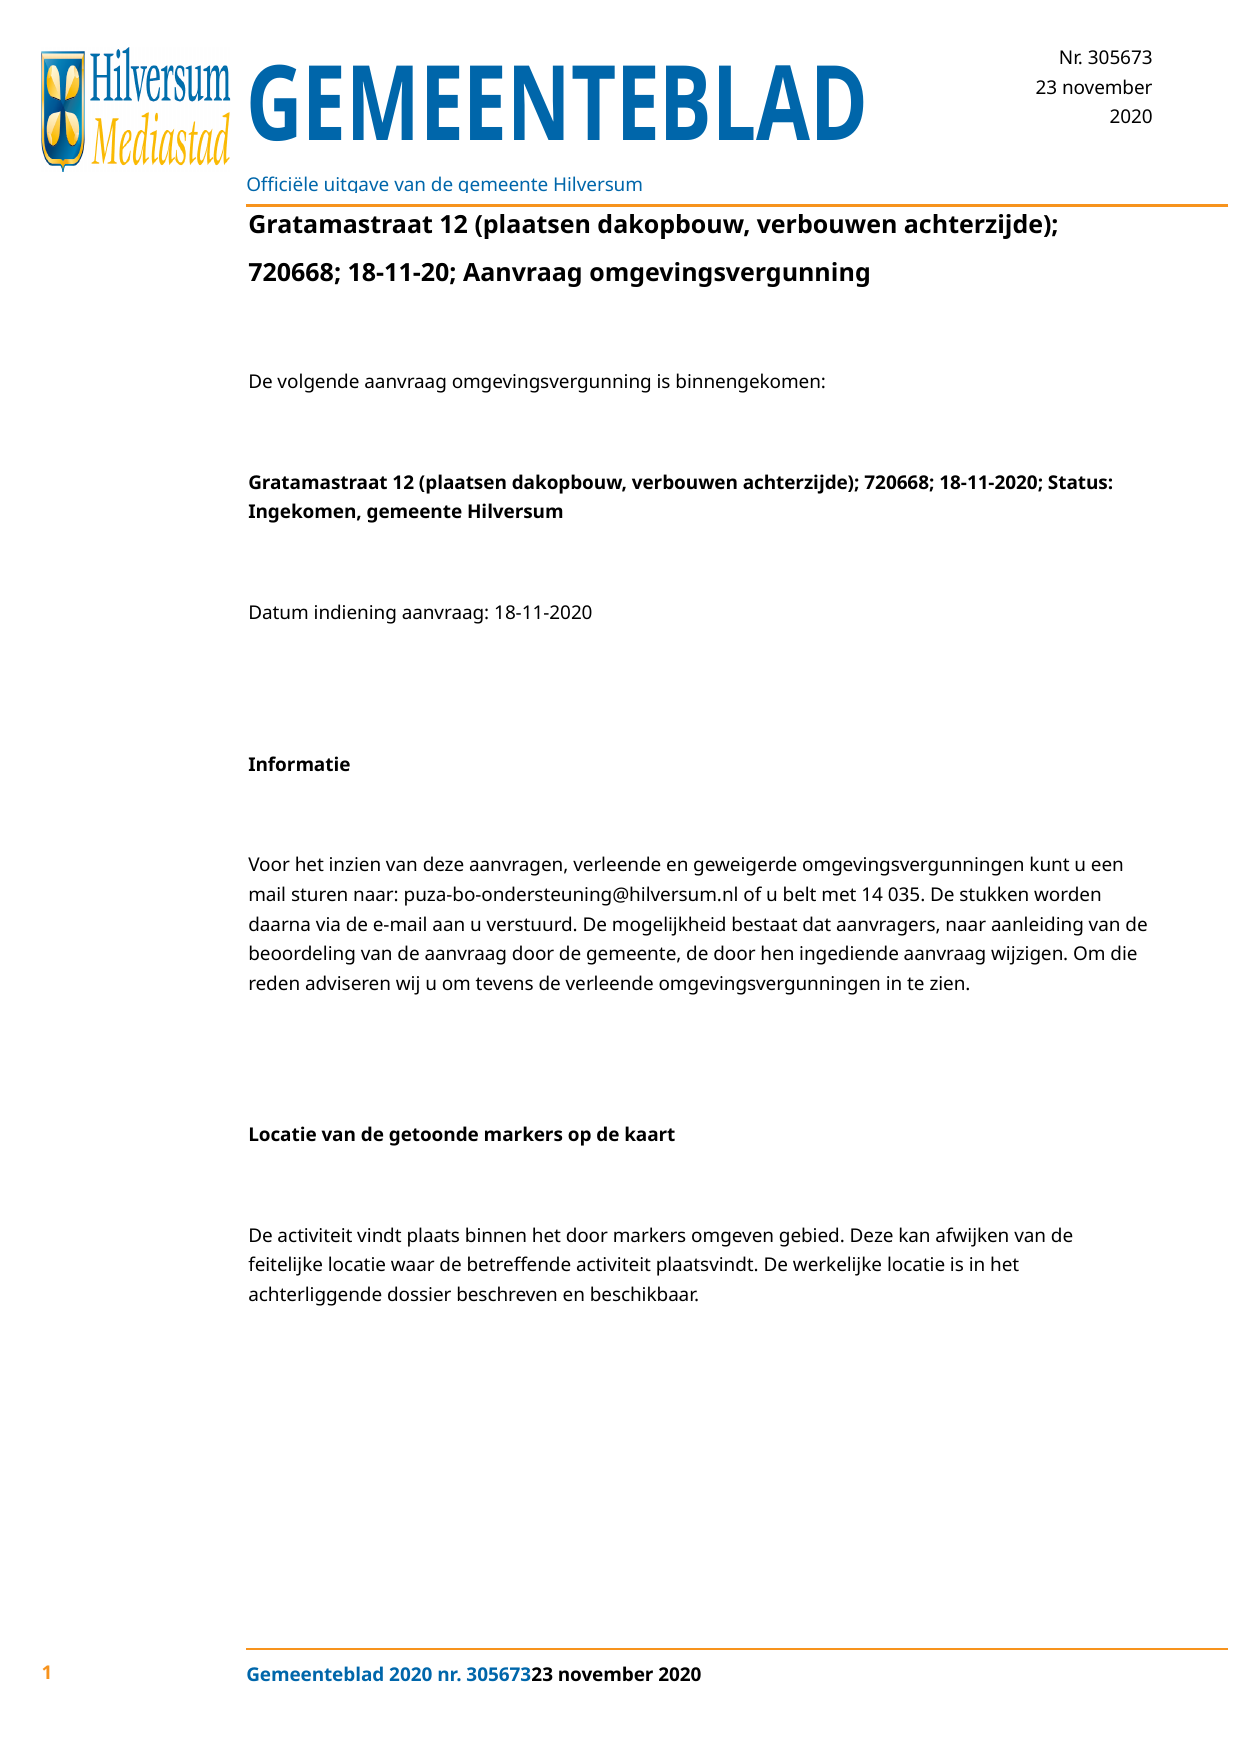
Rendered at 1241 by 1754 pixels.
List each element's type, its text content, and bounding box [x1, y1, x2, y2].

text De activiteit vindt plaats binnen het door markers omgeven gebied. Deze kan afwijken van de feitelijke locatie waar de betreffende activiteit plaatsvindt. De werkelijke locatie is in het achterliggende dossier beschreven en beschikbaar. [248, 1222, 1152, 1307]
text Gratamastraat 12 (plaatsen dakopbouw, verbouwen achterzijde); 720668; 18-11-2020; Status: Ingekomen, gemeente Hilversum [248, 469, 1152, 524]
text Gratamastraat 12 (plaatsen dakopbouw, verbouwen achterzijde); 720668; 18-11-20; Aanvraag omgevingsvergunning [248, 207, 1152, 288]
picture [41, 47, 231, 172]
text Datum indiening aanvraag: 18-11-2020 [248, 599, 1152, 625]
text Informatie [248, 751, 1152, 777]
text Voor het inzien van deze aanvragen, verleende en geweigerde omgevingsvergunningen kunt u een mail sturen naar: puza-bo-ondersteuning@hilversum.nl of u belt met 14 035. De stukken worden daarna via de e-mail aan u verstuurd. De mogelijkheid bestaat dat aanvragers, naar aanleiding van de beoordeling van de aanvraag door de gemeente, de door hen ingediende aanvraag wijzigen. Om die reden adviseren wij u om tevens de verleende omgevingsvergunningen in te zien. [248, 852, 1152, 996]
text De volgende aanvraag omgevingsvergunning is binnengekomen: [248, 368, 1152, 394]
text Locatie van de getoonde markers op de kaart [248, 1121, 1152, 1147]
